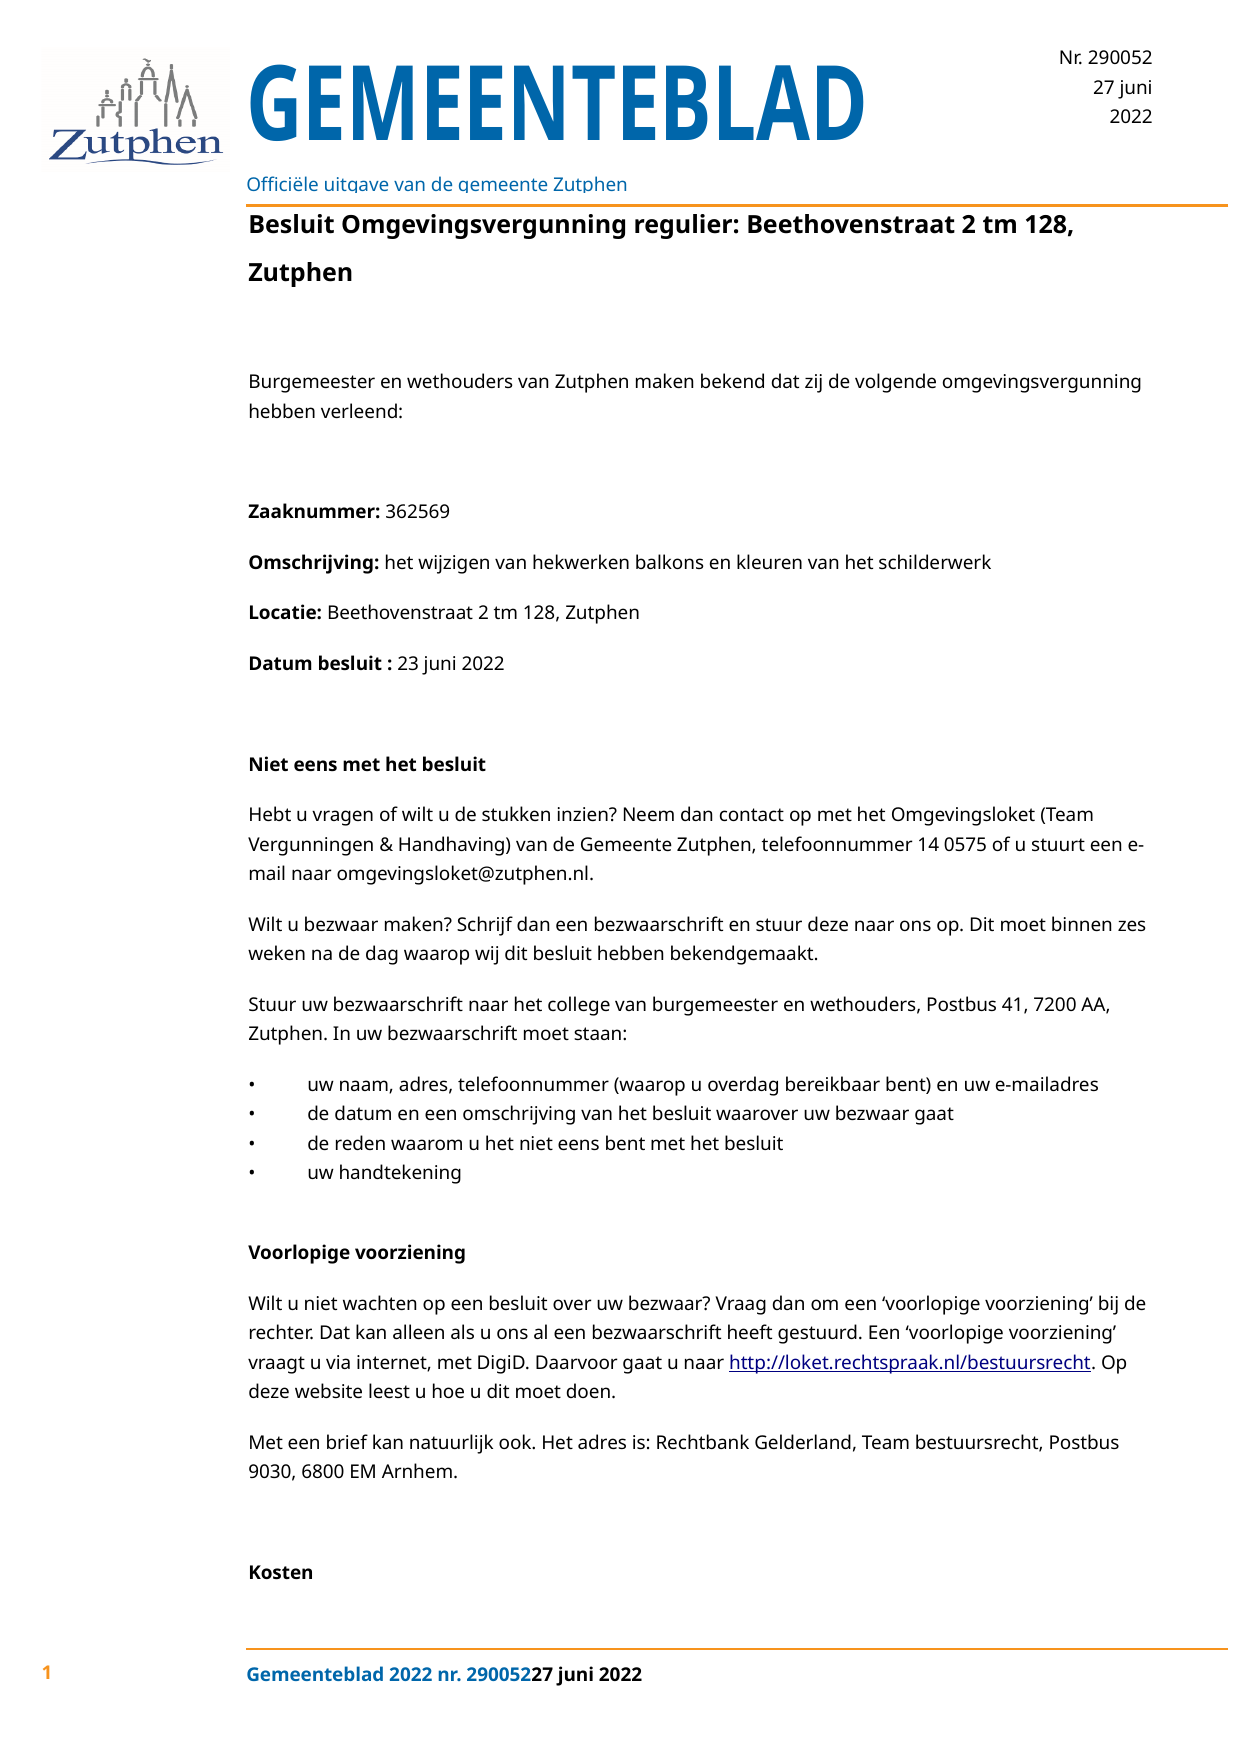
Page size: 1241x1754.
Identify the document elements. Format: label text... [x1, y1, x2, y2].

text Met een brief kan natuurlijk ook. Het adres is: Rechtbank Gelderland, Team bestuursrecht, Postbus 9030, 6800 EM Arnhem. [248, 1429, 1152, 1484]
picture [41, 47, 231, 172]
text Datum besluit : 23 juni 2022 [248, 650, 1152, 676]
text Omschrijving: het wijzigen van hekwerken balkons en kleuren van het schilderwerk [248, 549, 1152, 575]
list uw naam, adres, telefoonnummer (waarop u overdag bereikbaar bent) en uw e-mailadres [248, 1071, 1152, 1097]
list de datum en een omschrijving van het besluit waarover uw bezwaar gaat [248, 1100, 1152, 1126]
list uw handtekening [248, 1159, 1152, 1185]
text Besluit Omgevingsvergunning regulier: Beethovenstraat 2 tm 128, Zutphen [248, 207, 1152, 288]
list de reden waarom u het niet eens bent met het besluit [248, 1130, 1152, 1156]
text Wilt u niet wachten op een besluit over uw bezwaar? Vraag dan om een ‘voorlopige voorziening’ bij de rechter. Dat kan alleen als u ons al een bezwaarschrift heeft gestuurd. Een ‘voorlopige voorziening’ vraagt u via internet, met DigiD. Daarvoor gaat u naar http://loket.rechtspraak.nl/bestuursrecht. Op deze website leest u hoe u dit moet doen. [248, 1290, 1152, 1404]
text Niet eens met het besluit [248, 751, 1152, 777]
text Wilt u bezwaar maken? Schrijf dan een bezwaarschrift en stuur deze naar ons op. Dit moet binnen zes weken na de dag waarop wij dit besluit hebben bekendgemaakt. [248, 911, 1152, 966]
text Kosten [248, 1559, 1152, 1585]
text Burgemeester en wethouders van Zutphen maken bekend dat zij de volgende omgevingsvergunning hebben verleend: [248, 368, 1152, 424]
text Voorlopige voorziening [248, 1239, 1152, 1265]
text Hebt u vragen of wilt u de stukken inzien? Neem dan contact op met het Omgevingsloket (Team Vergunningen & Handhaving) van de Gemeente Zutphen, telefoonnummer 14 0575 of u stuurt een e-mail naar omgevingsloket@zutphen.nl. [248, 801, 1152, 886]
text Locatie: Beethovenstraat 2 tm 128, Zutphen [248, 599, 1152, 625]
text Zaaknummer: 362569 [248, 499, 1152, 524]
text Stuur uw bezwaarschrift naar het college van burgemeester en wethouders, Postbus 41, 7200 AA, Zutphen. In uw bezwaarschrift moet staan: [248, 991, 1152, 1046]
